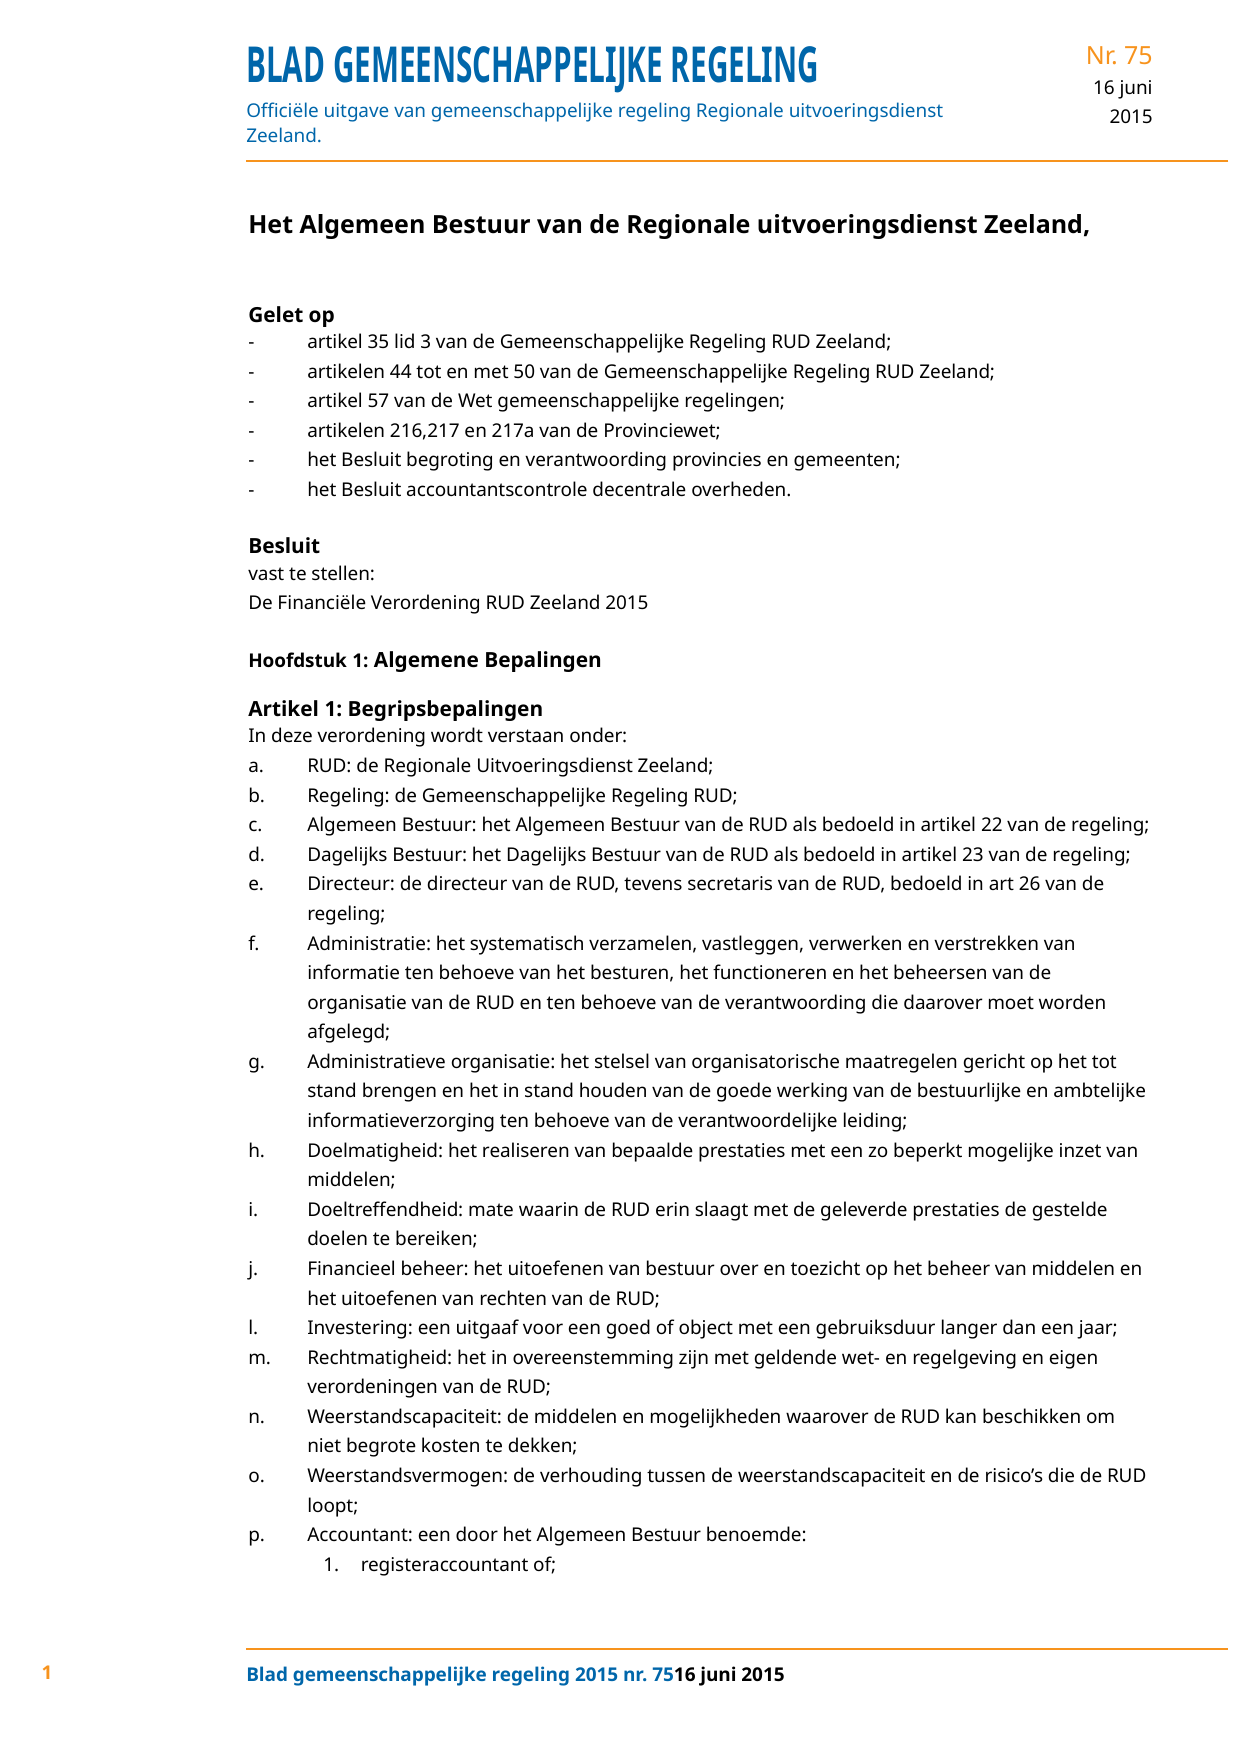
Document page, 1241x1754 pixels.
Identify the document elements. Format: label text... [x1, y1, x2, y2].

list het Besluit begroting en verantwoording provincies en gemeenten; [248, 447, 1152, 472]
list RUD: de Regionale Uitvoeringsdienst Zeeland; [248, 752, 1152, 778]
list Rechtmatigheid: het in overeenstemming zijn met geldende wet- en regelgeving en eigen verordeningen van de RUD; [248, 1344, 1152, 1399]
list artikel 57 van de Wet gemeenschappelijke regelingen; [248, 387, 1152, 413]
list Administratie: het systematisch verzamelen, vastleggen, verwerken en verstrekken van informatie ten behoeve van het besturen, het functioneren en het beheersen van de organisatie van de RUD en ten behoeve van de verantwoording die daarover moet worden afgelegd; [248, 930, 1152, 1044]
list Financieel beheer: het uitoefenen van bestuur over en toezicht op het beheer van middelen en het uitoefenen van rechten van de RUD; [248, 1255, 1152, 1310]
list artikel 35 lid 3 van de Gemeenschappelijke Regeling RUD Zeeland; [248, 328, 1152, 354]
list Weerstandscapaciteit: de middelen en mogelijkheden waarover de RUD kan beschikken om niet begrote kosten te dekken; [248, 1403, 1152, 1458]
list Accountant: een door het Algemeen Bestuur benoemde: [248, 1521, 1152, 1547]
list Dagelijks Bestuur: het Dagelijks Bestuur van de RUD als bedoeld in artikel 23 van de regeling; [248, 841, 1152, 867]
list Regeling: de Gemeenschappelijke Regeling RUD; [248, 782, 1152, 807]
list artikelen 44 tot en met 50 van de Gemeenschappelijke Regeling RUD Zeeland; [248, 358, 1152, 384]
text In deze verordening wordt verstaan onder: [248, 723, 1152, 748]
list Investering: een uitgaaf voor een goed of object met een gebruiksduur langer dan een jaar; [248, 1314, 1152, 1340]
list Doelmatigheid: het realiseren van bepaalde prestaties met een zo beperkt mogelijke inzet van middelen; [248, 1137, 1152, 1192]
text Besluit [248, 532, 1152, 560]
text Artikel 1: Begripsbepalingen [248, 694, 1152, 723]
list artikelen 216,217 en 217a van de Provinciewet; [248, 417, 1152, 443]
list registeraccountant of; [323, 1551, 1152, 1577]
list Algemeen Bestuur: het Algemeen Bestuur van de RUD als bedoeld in artikel 22 van de regeling; [248, 811, 1152, 837]
text Het Algemeen Bestuur van de Regionale uitvoeringsdienst Zeeland, [248, 207, 1152, 241]
list Doeltreffendheid: mate waarin de RUD erin slaagt met de geleverde prestaties de gestelde doelen te bereiken; [248, 1196, 1152, 1251]
text Hoofdstuk 1: Algemene Bepalingen [248, 645, 1152, 673]
text vast te stellen: [248, 560, 1152, 586]
list Weerstandsvermogen: de verhouding tussen de weerstandscapaciteit en de risico’s die de RUD loopt; [248, 1462, 1152, 1517]
list het Besluit accountantscontrole decentrale overheden. [248, 476, 1152, 502]
text De Financiële Verordening RUD Zeeland 2015 [248, 589, 1152, 615]
text Gelet op [248, 300, 1152, 328]
list Directeur: de directeur van de RUD, tevens secretaris van de RUD, bedoeld in art 26 van de regeling; [248, 871, 1152, 926]
list Administratieve organisatie: het stelsel van organisatorische maatregelen gericht op het tot stand brengen en het in stand houden van de goede werking van de bestuurlijke en ambtelijke informatieverzorging ten behoeve van de verantwoordelijke leiding; [248, 1048, 1152, 1133]
picture [41, 47, 231, 172]
